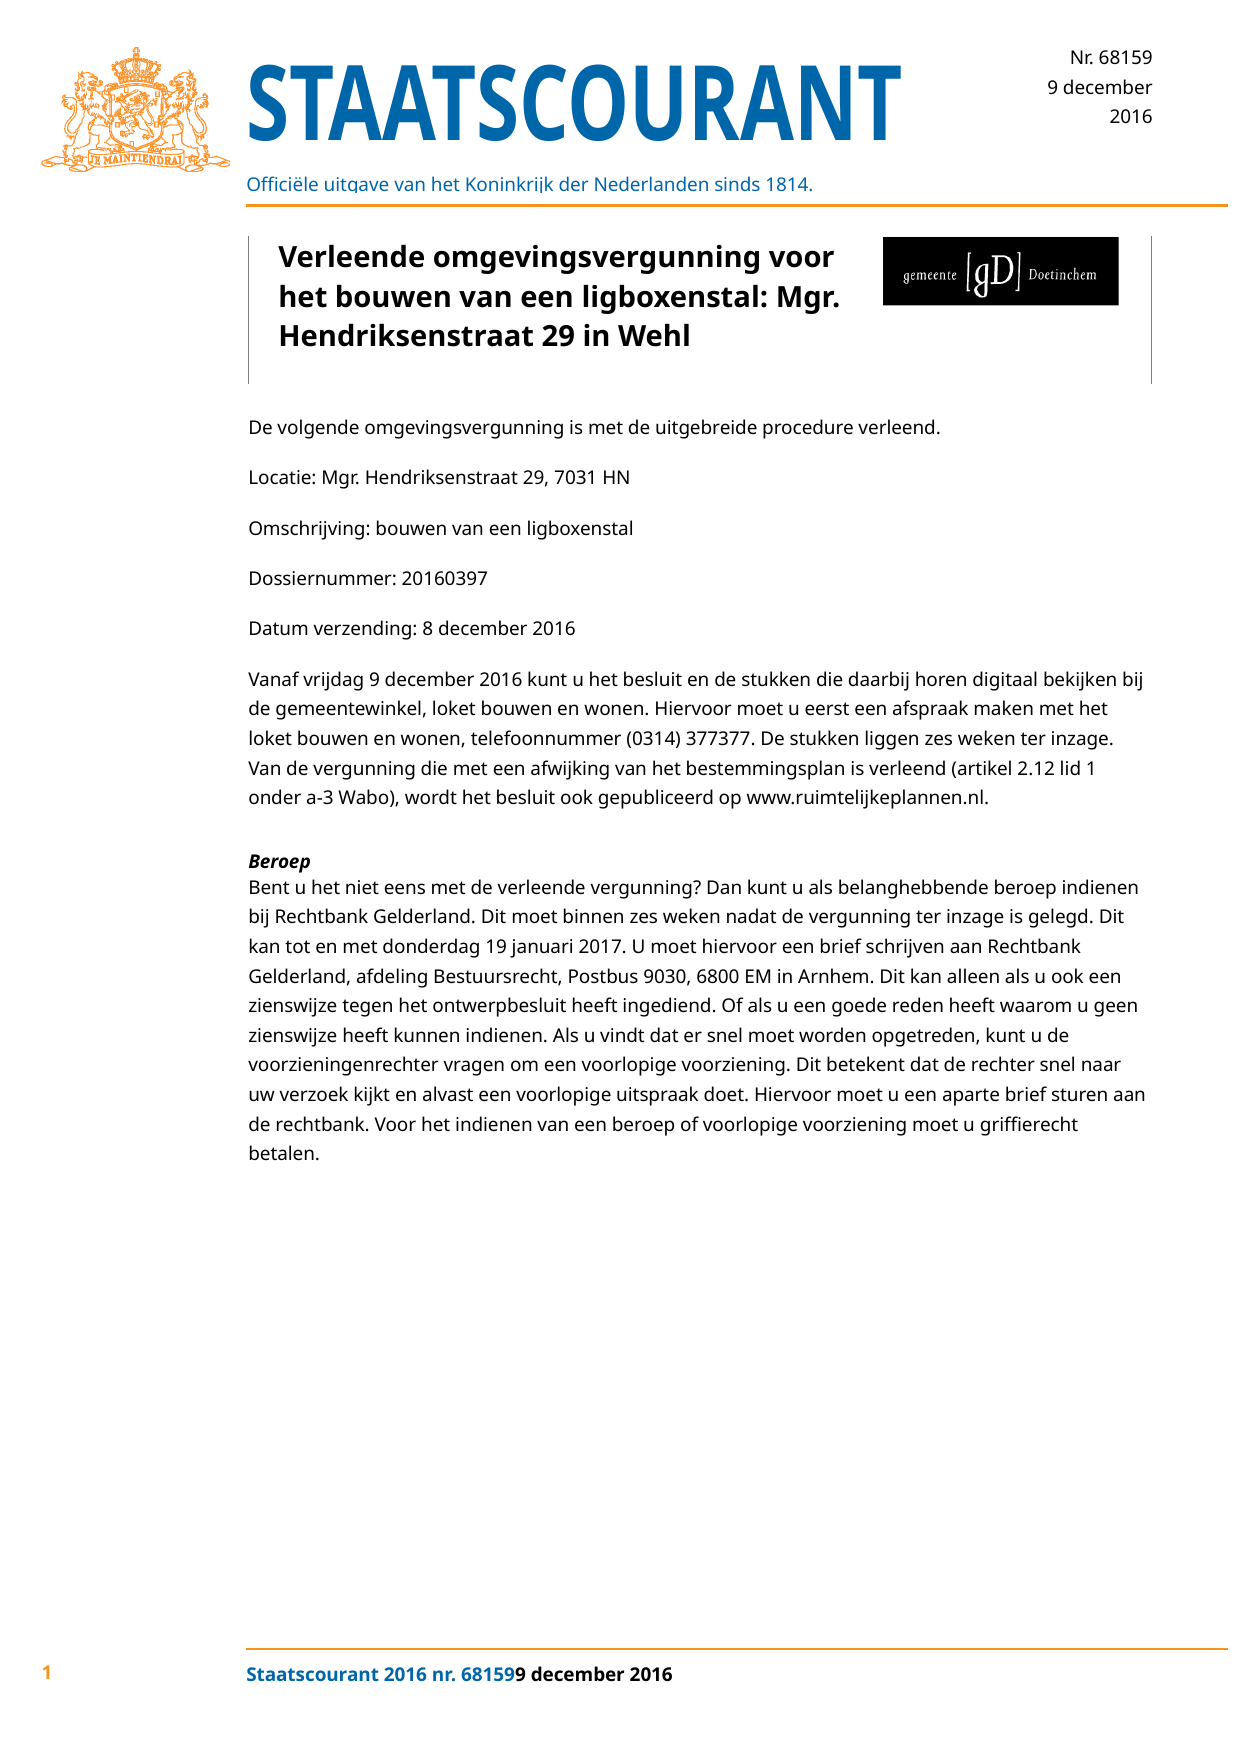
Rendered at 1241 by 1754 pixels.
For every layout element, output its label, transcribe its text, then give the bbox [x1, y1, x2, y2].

picture [41, 47, 231, 172]
text Omschrijving: bouwen van een ligboxenstal [248, 515, 1152, 541]
text Dossiernummer: 20160397 [248, 565, 1152, 591]
picture [882, 236, 1119, 306]
text Bent u het niet eens met de verleende vergunning? Dan kunt u als belanghebbende beroep indienen bij Rechtbank Gelderland. Dit moet binnen zes weken nadat de vergunning ter inzage is gelegd. Dit kan tot en met donderdag 19 januari 2017. U moet hiervoor een brief schrijven aan Rechtbank Gelderland, afdeling Bestuursrecht, Postbus 9030, 6800 EM in Arnhem. Dit kan alleen als u ook een zienswijze tegen het ontwerpbesluit heeft ingediend. Of als u een goede reden heeft waarom u geen zienswijze heeft kunnen indienen. Als u vindt dat er snel moet worden opgetreden, kunt u de voorzieningenrechter vragen om een voorlopige voorziening. Dit betekent dat de rechter snel naar uw verzoek kijkt en alvast een voorlopige uitspraak doet. Hiervoor moet u een aparte brief sturen aan de rechtbank. Voor het indienen van een beroep of voorlopige voorziening moet u griffierecht betalen. [248, 874, 1152, 1166]
text Vanaf vrijdag 9 december 2016 kunt u het besluit en de stukken die daarbij horen digitaal bekijken bij de gemeentewinkel, loket bouwen en wonen. Hiervoor moet u eerst een afspraak maken met het loket bouwen en wonen, telefoonnummer (0314) 377377. De stukken liggen zes weken ter inzage. Van de vergunning die met een afwijking van het bestemmingsplan is verleend (artikel 2.12 lid 1 onder a-3 Wabo), wordt het besluit ook gepubliceerd op www.ruimtelijkeplannen.nl. [248, 666, 1152, 810]
table_header [850, 236, 1151, 384]
text Beroep [248, 848, 1152, 874]
text De volgende omgevingsvergunning is met de uitgebreide procedure verleend. [248, 414, 1152, 440]
text Datum verzending: 8 december 2016 [248, 616, 1152, 641]
table_header Verleende omgevingsvergunning voor het bouwen van een ligboxenstal: Mgr. Hendriksenstraat 29 in Wehl [249, 236, 850, 384]
text Locatie: Mgr. Hendriksenstraat 29, 7031 HN [248, 464, 1152, 490]
